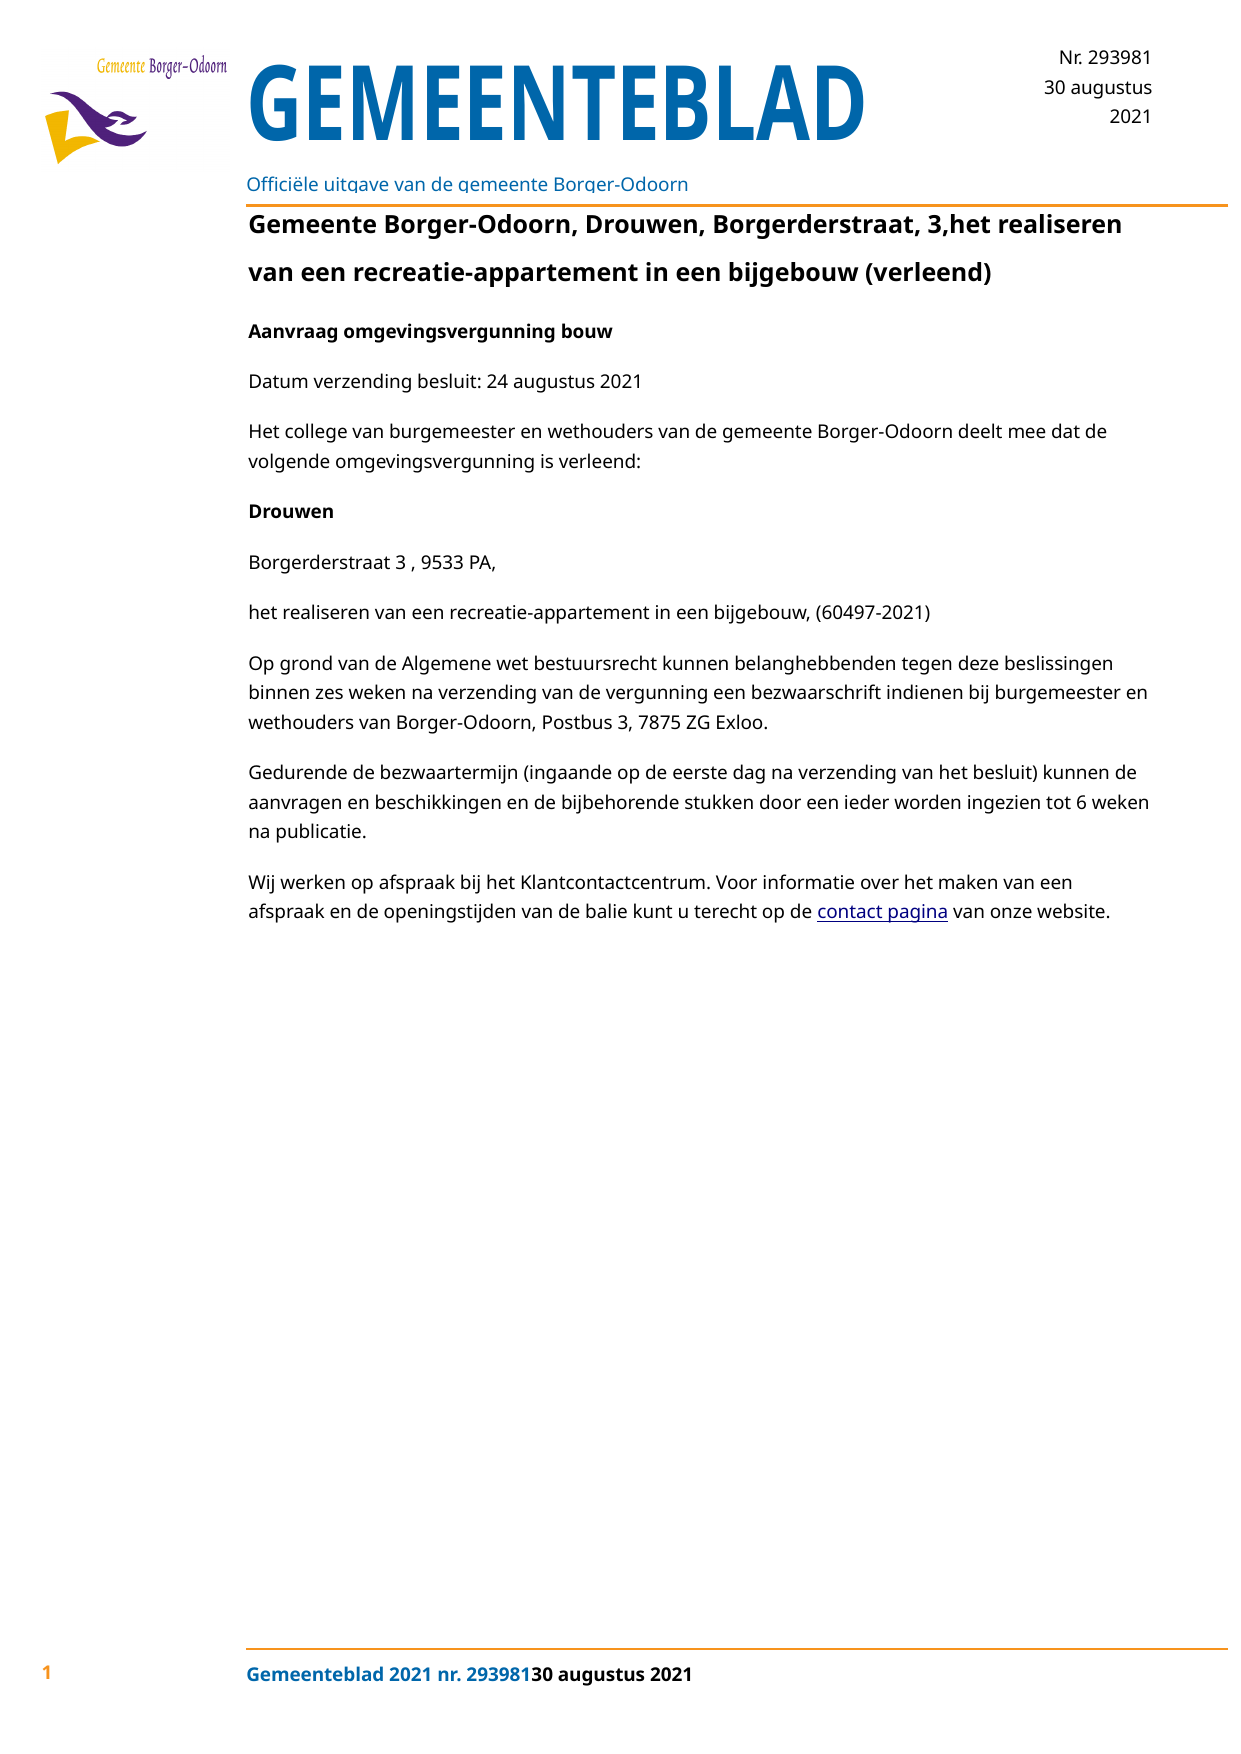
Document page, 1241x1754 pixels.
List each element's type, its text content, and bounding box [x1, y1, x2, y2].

text Wij werken op afspraak bij het Klantcontactcentrum. Voor informatie over het maken van een afspraak en de openingstijden van de balie kunt u terecht op de contact pagina van onze website. [248, 869, 1152, 924]
text Het college van burgemeester en wethouders van de gemeente Borger-Odoorn deelt mee dat de volgende omgevingsvergunning is verleend: [248, 419, 1152, 474]
text Aanvraag omgevingsvergunning bouw [248, 318, 1152, 344]
text Drouwen [248, 499, 1152, 524]
text Datum verzending besluit: 24 augustus 2021 [248, 368, 1152, 394]
picture [41, 47, 231, 172]
text Gedurende de bezwaartermijn (ingaande op de eerste dag na verzending van het besluit) kunnen de aanvragen en beschikkingen en de bijbehorende stukken door een ieder worden ingezien tot 6 weken na publicatie. [248, 759, 1152, 844]
text Gemeente Borger-Odoorn, Drouwen, Borgerderstraat, 3,het realiseren van een recreatie-appartement in een bijgebouw (verleend) [248, 207, 1152, 288]
text het realiseren van een recreatie-appartement in een bijgebouw, (60497-2021) [248, 599, 1152, 625]
text Borgerderstraat 3 , 9533 PA, [248, 549, 1152, 575]
text Op grond van de Algemene wet bestuursrecht kunnen belanghebbenden tegen deze beslissingen binnen zes weken na verzending van de vergunning een bezwaarschrift indienen bij burgemeester en wethouders van Borger-Odoorn, Postbus 3, 7875 ZG Exloo. [248, 650, 1152, 735]
